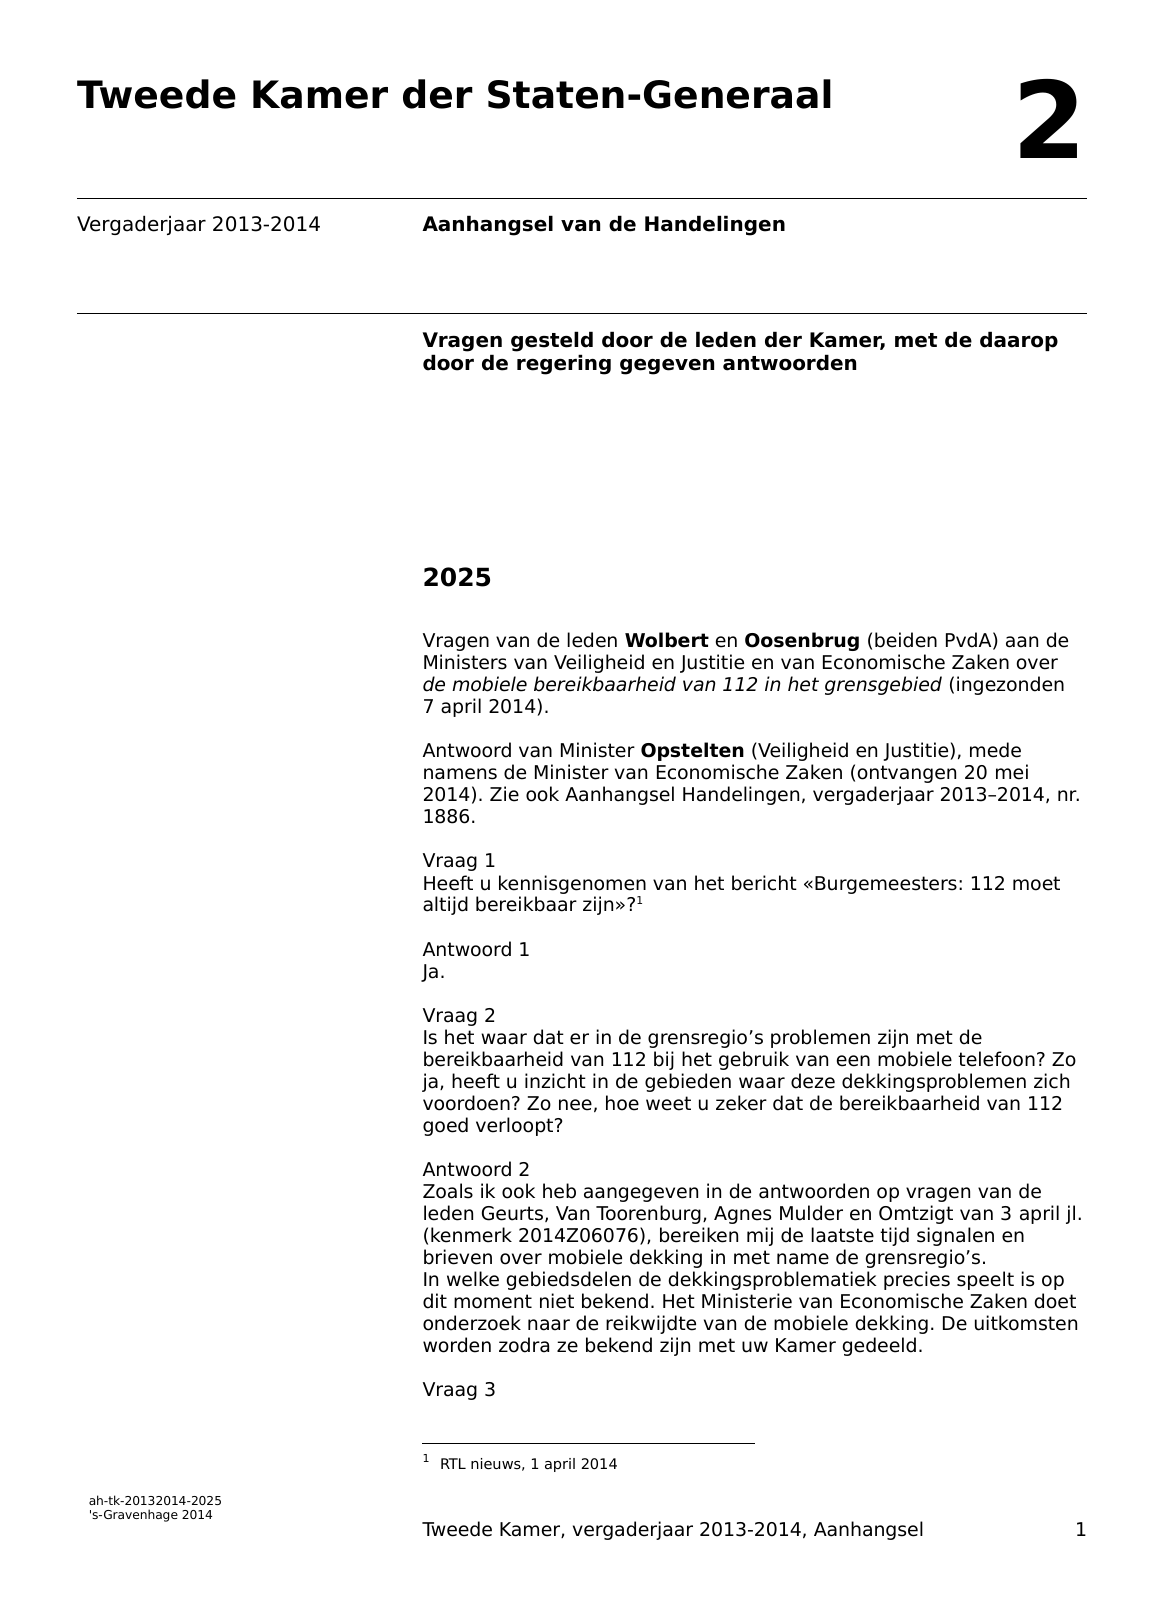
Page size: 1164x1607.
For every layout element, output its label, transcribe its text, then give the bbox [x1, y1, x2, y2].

table_cell Vergaderjaar 2013-2014 [77, 199, 422, 313]
text Vraag 1 [422, 850, 1087, 872]
text Antwoord van Minister Opstelten (Veiligheid en Justitie), mede namens de Minister van Economische Zaken (ontvangen 20 mei 2014). Zie ook Aanhangsel Handelingen, vergaderjaar 2013–2014, nr. 1886. [422, 740, 1087, 828]
text Vraag 2 [422, 1005, 1087, 1027]
text Vraag 3 [422, 1379, 1087, 1401]
text ah-tk-20132014-2025 [88, 1494, 323, 1508]
table_header 2 [886, 59, 1087, 198]
table_cell [77, 314, 422, 375]
text Antwoord 1 [422, 938, 1087, 961]
table_header Tweede Kamer der Staten-Generaal [77, 59, 886, 198]
text 2025 [422, 563, 1087, 592]
text Antwoord 2 [422, 1159, 1087, 1181]
text In welke gebiedsdelen de dekkingsproblematiek precies speelt is op dit moment niet bekend. Het Ministerie van Economische Zaken doet onderzoek naar de reikwijdte van de mobiele dekking. De uitkomsten worden zodra ze bekend zijn met uw Kamer gedeeld. [422, 1269, 1087, 1357]
text Is het waar dat er in de grensregio’s problemen zijn met de bereikbaarheid van 112 bij het gebruik van een mobiele telefoon? Zo ja, heeft u inzicht in de gebieden waar deze dekkingsproblemen zich voordoen? Zo nee, hoe weet u zeker dat de bereikbaarheid van 112 goed verloopt? [422, 1027, 1087, 1137]
text Vragen van de leden Wolbert en Oosenbrug (beiden PvdA) aan de Ministers van Veiligheid en Justitie en van Economische Zaken over de mobiele bereikbaarheid van 112 in het grensgebied (ingezonden 7 april 2014). [422, 630, 1087, 718]
table_cell Aanhangsel van de Handelingen [422, 199, 1087, 313]
text Heeft u kennisgenomen van het bericht «Burgemeesters: 112 moet altijd bereikbaar zijn»? [422, 872, 1087, 916]
text 's-Gravenhage 2014 [88, 1508, 323, 1522]
text Ja. [422, 961, 1087, 982]
text Zoals ik ook heb aangegeven in de antwoorden op vragen van de leden Geurts, Van Toorenburg, Agnes Mulder en Omtzigt van 3 april jl. (kenmerk 2014Z06076), bereiken mij de laatste tijd signalen en brieven over mobiele dekking in met name de grensregio’s. [422, 1181, 1087, 1269]
table_cell Vragen gesteld door de leden der Kamer, met de daarop door de regering gegeven antwoorden [422, 314, 1087, 375]
text RTL nieuws, 1 april 2014 [422, 1452, 1087, 1474]
